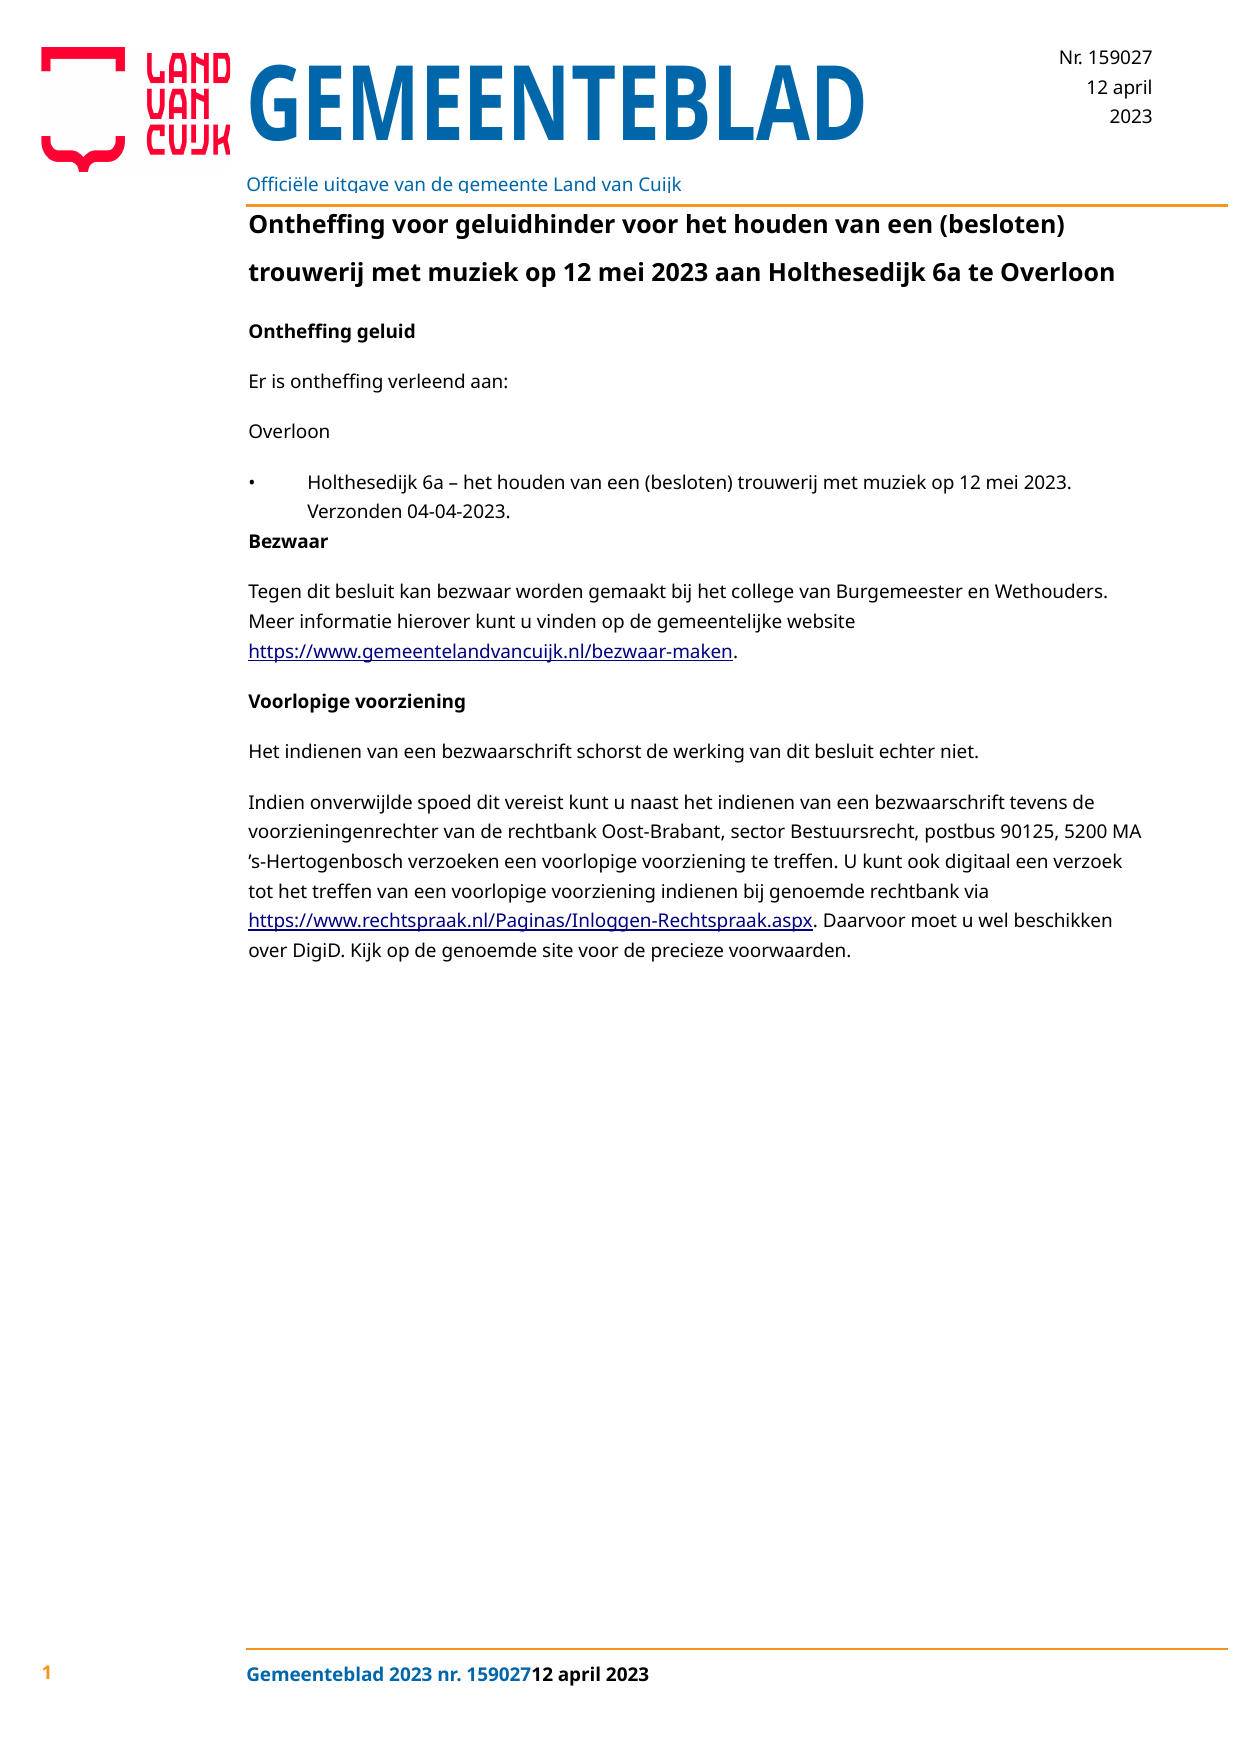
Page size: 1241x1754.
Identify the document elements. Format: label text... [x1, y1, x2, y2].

text Bezwaar [248, 528, 1152, 554]
text Ontheffing geluid [248, 318, 1152, 344]
text Voorlopige voorziening [248, 688, 1152, 714]
text Indien onverwijlde spoed dit vereist kunt u naast het indienen van een bezwaarschrift tevens de voorzieningenrechter van de rechtbank Oost-Brabant, sector Bestuursrecht, postbus 90125, 5200 MA ’s-Hertogenbosch verzoeken een voorlopige voorziening te treffen. U kunt ook digitaal een verzoek tot het treffen van een voorlopige voorziening indienen bij genoemde rechtbank via https://www.rechtspraak.nl/Paginas/Inloggen-Rechtspraak.aspx. Daarvoor moet u wel beschikken over DigiD. Kijk op de genoemde site voor de precieze voorwaarden. [248, 789, 1152, 963]
text Ontheffing voor geluidhinder voor het houden van een (besloten) trouwerij met muziek op 12 mei 2023 aan Holthesedijk 6a te Overloon [248, 207, 1152, 288]
text Er is ontheffing verleend aan: [248, 368, 1152, 394]
list Holthesedijk 6a – het houden van een (besloten) trouwerij met muziek op 12 mei 2023. Verzonden 04-04-2023. [248, 469, 1152, 524]
text Overloon [248, 419, 1152, 444]
text Het indienen van een bezwaarschrift schorst de werking van dit besluit echter niet. [248, 739, 1152, 764]
picture [41, 47, 231, 172]
text Tegen dit besluit kan bezwaar worden gemaakt bij het college van Burgemeester en Wethouders. Meer informatie hierover kunt u vinden op de gemeentelijke website https://www.gemeentelandvancuijk.nl/bezwaar-maken. [248, 579, 1152, 664]
